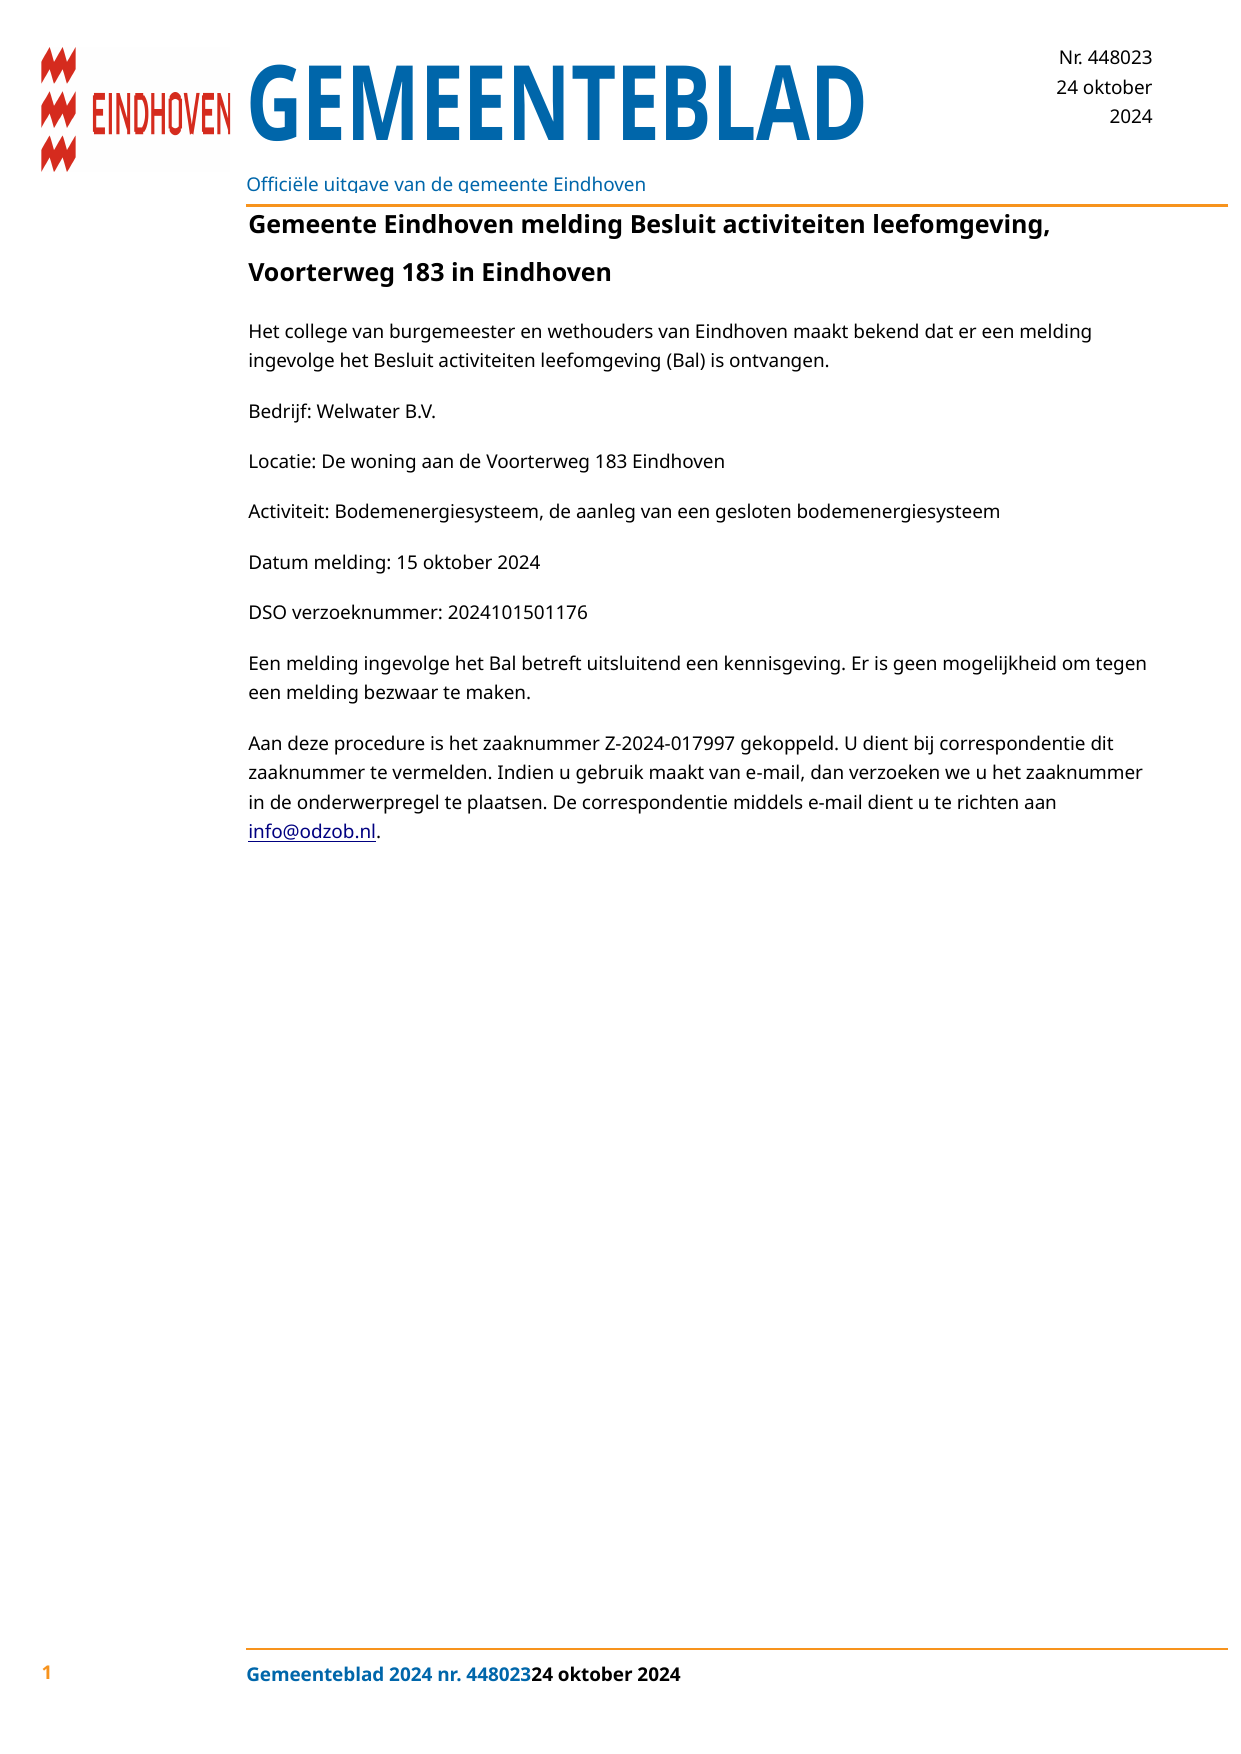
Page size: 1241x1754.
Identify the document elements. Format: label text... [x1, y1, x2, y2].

picture [41, 47, 231, 172]
text Activiteit: Bodemenergiesysteem, de aanleg van een gesloten bodemenergiesysteem [248, 499, 1152, 524]
text DSO verzoeknummer: 2024101501176 [248, 599, 1152, 625]
text Aan deze procedure is het zaaknummer Z-2024-017997 gekoppeld. U dient bij correspondentie dit zaaknummer te vermelden. Indien u gebruik maakt van e-mail, dan verzoeken we u het zaaknummer in de onderwerpregel te plaatsen. De correspondentie middels e-mail dient u te richten aan info@odzob.nl. [248, 730, 1152, 844]
text Bedrijf: Welwater B.V. [248, 398, 1152, 424]
text Een melding ingevolge het Bal betreft uitsluitend een kennisgeving. Er is geen mogelijkheid om tegen een melding bezwaar te maken. [248, 650, 1152, 705]
text Het college van burgemeester en wethouders van Eindhoven maakt bekend dat er een melding ingevolge het Besluit activiteiten leefomgeving (Bal) is ontvangen. [248, 318, 1152, 373]
text Locatie: De woning aan de Voorterweg 183 Eindhoven [248, 448, 1152, 474]
text Gemeente Eindhoven melding Besluit activiteiten leefomgeving, Voorterweg 183 in Eindhoven [248, 207, 1152, 288]
text Datum melding: 15 oktober 2024 [248, 549, 1152, 575]
